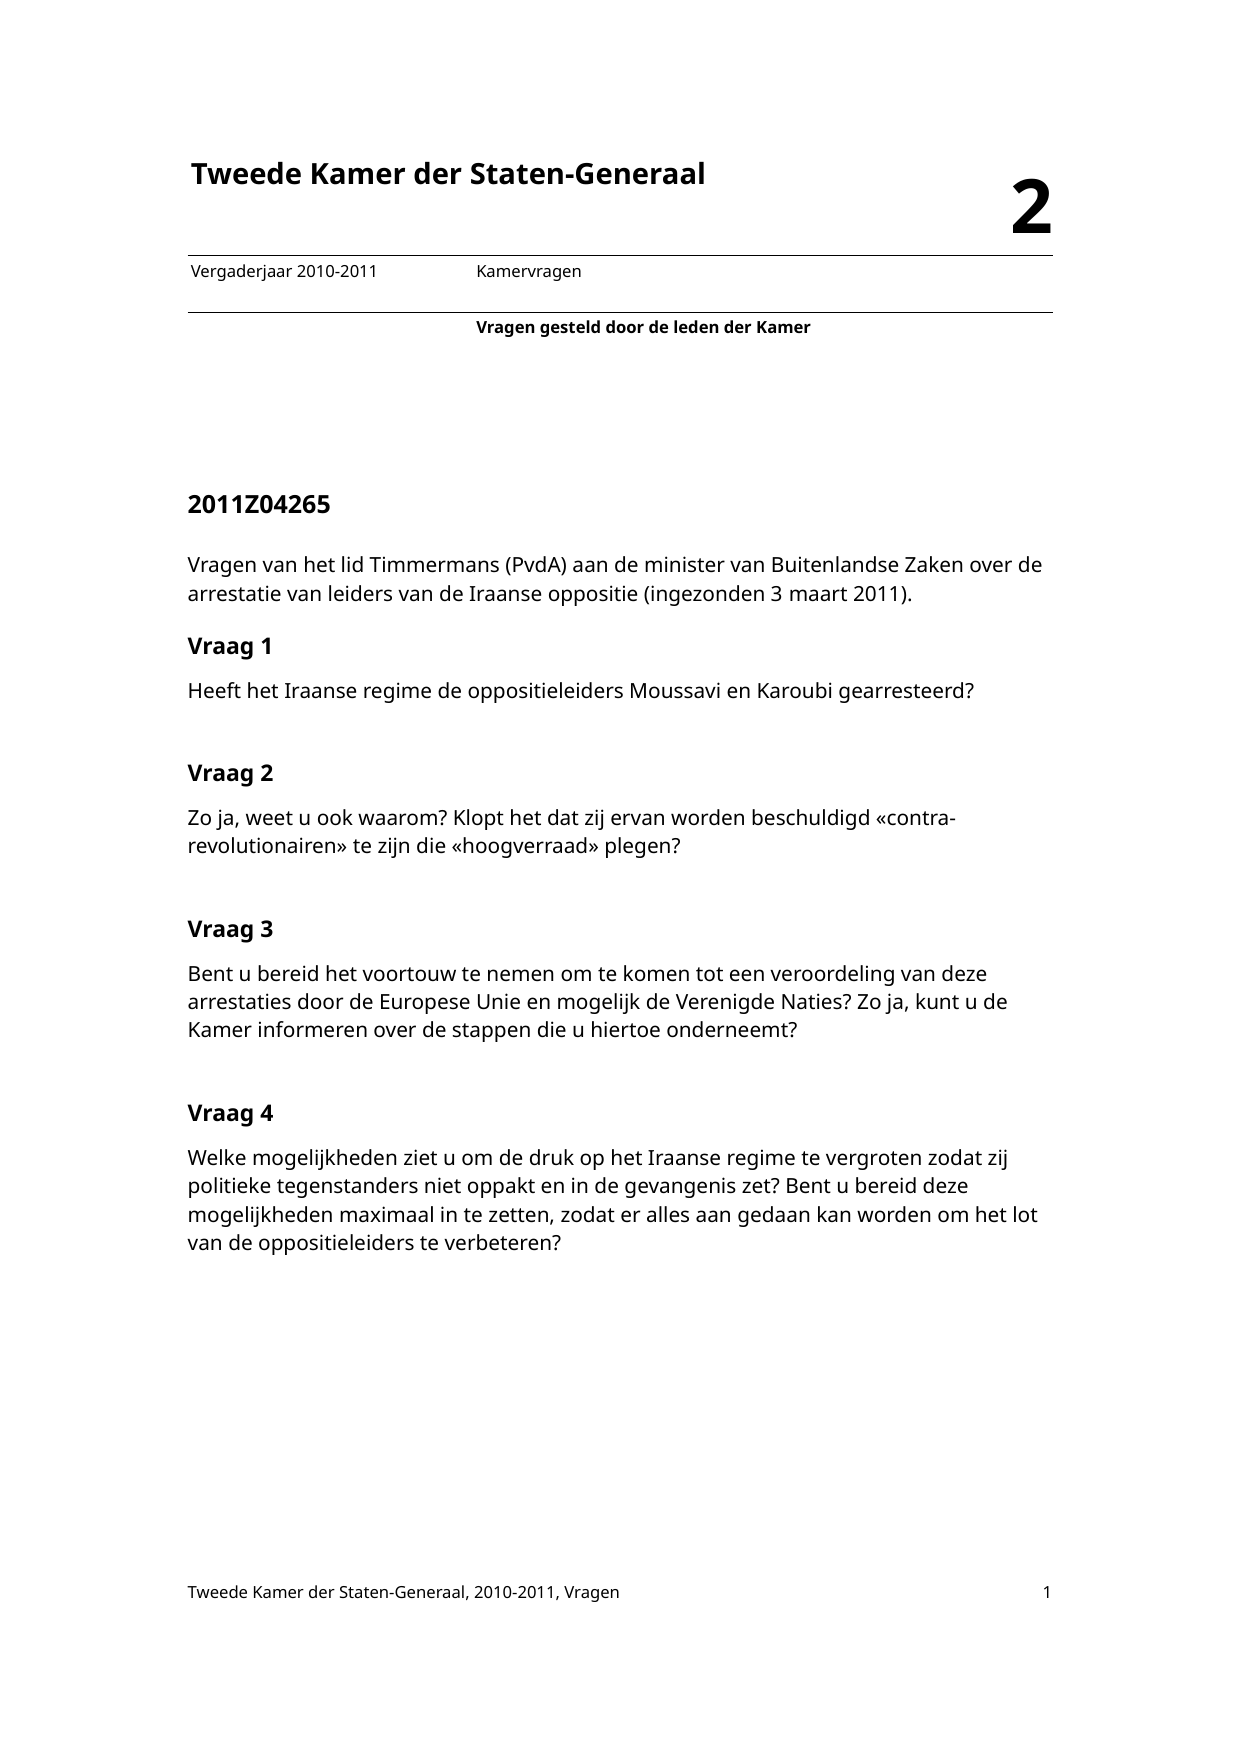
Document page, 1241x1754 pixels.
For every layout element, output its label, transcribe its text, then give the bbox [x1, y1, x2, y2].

table_cell Kamervragen [473, 256, 1053, 312]
text 2011Z04265 [187, 487, 1053, 521]
table_header Tweede Kamer der Staten-Generaal [188, 150, 879, 255]
table_header 2 [880, 150, 1053, 255]
table_cell Vragen gesteld door de leden der Kamer [473, 313, 1053, 339]
table_cell [188, 313, 473, 339]
text Vragen van het lid Timmermans (PvdA) aan de minister van Buitenlandse Zaken over de arrestatie van leiders van de Iraanse oppositie (ingezonden 3 maart 2011). [187, 550, 1053, 607]
text Welke mogelijkheden ziet u om de druk op het Iraanse regime te vergroten zodat zij politieke tegenstanders niet oppakt en in de gevangenis zet? Bent u bereid deze mogelijkheden maximaal in te zetten, zodat er alles aan gedaan kan worden om het lot van de oppositieleiders te verbeteren? [187, 1143, 1053, 1257]
text Bent u bereid het voortouw te nemen om te komen tot een veroordeling van deze arrestaties door de Europese Unie en mogelijk de Verenigde Naties? Zo ja, kunt u de Kamer informeren over de stappen die u hiertoe onderneemt? [187, 959, 1053, 1044]
subtitle Vraag 2 [187, 757, 1053, 788]
subtitle Vraag 4 [187, 1097, 1053, 1128]
subtitle Vraag 1 [187, 630, 1053, 661]
text Heeft het Iraanse regime de oppositieleiders Moussavi en Karoubi gearresteerd? [187, 676, 1053, 704]
text Zo ja, weet u ook waarom? Klopt het dat zij ervan worden beschuldigd «contra-revolutionairen» te zijn die «hoogverraad» plegen? [187, 803, 1053, 860]
table_cell Vergaderjaar 2010-2011 [188, 256, 473, 312]
subtitle Vraag 3 [187, 912, 1053, 944]
